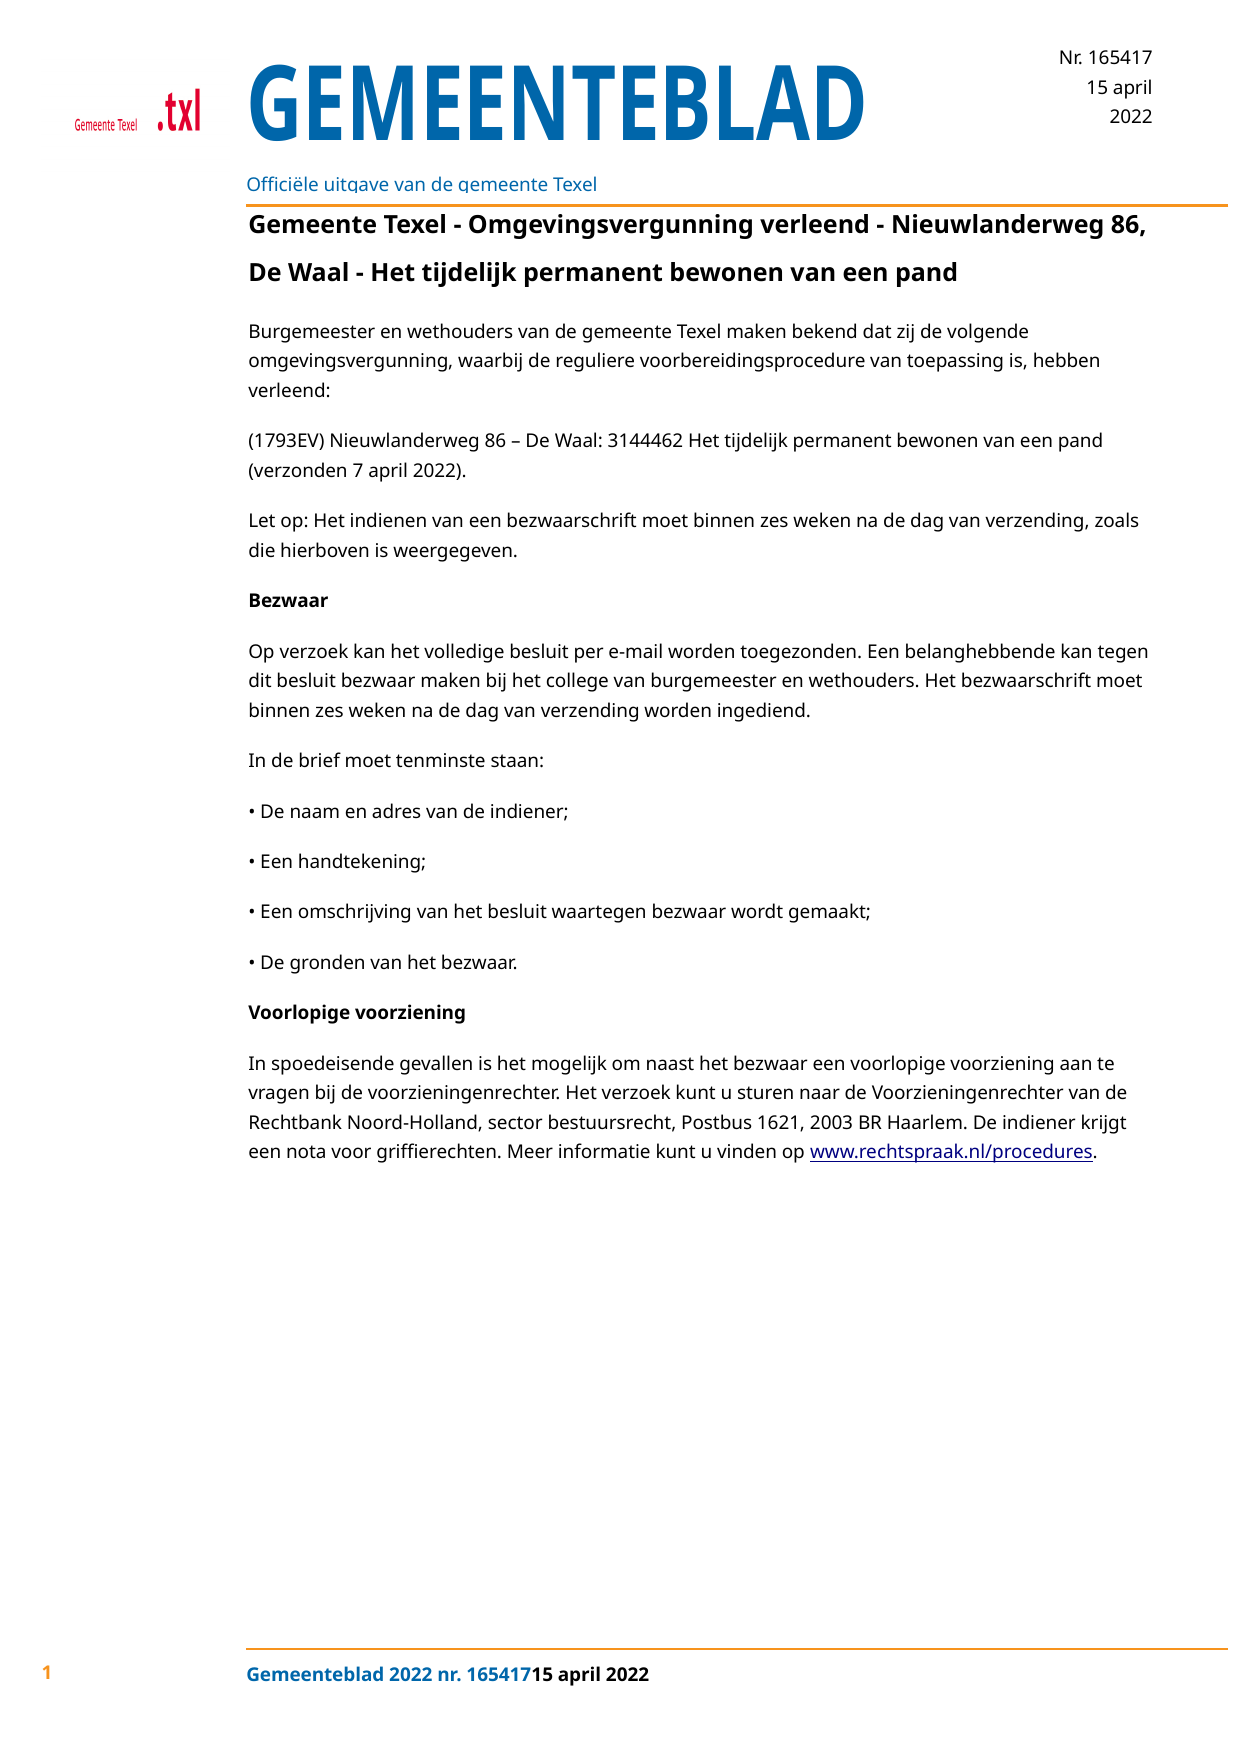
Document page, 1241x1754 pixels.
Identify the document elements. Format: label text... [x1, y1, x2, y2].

text • Een omschrijving van het besluit waartegen bezwaar wordt gemaakt; [248, 899, 1152, 924]
text Op verzoek kan het volledige besluit per e-mail worden toegezonden. Een belanghebbende kan tegen dit besluit bezwaar maken bij het college van burgemeester en wethouders. Het bezwaarschrift moet binnen zes weken na de dag van verzending worden ingediend. [248, 638, 1152, 723]
text • De naam en adres van de indiener; [248, 798, 1152, 824]
picture [41, 47, 231, 172]
text (1793EV) Nieuwlanderweg 86 – De Waal: 3144462 Het tijdelijk permanent bewonen van een pand (verzonden 7 april 2022). [248, 427, 1152, 483]
text Burgemeester en wethouders van de gemeente Texel maken bekend dat zij de volgende omgevingsvergunning, waarbij de reguliere voorbereidingsprocedure van toepassing is, hebben verleend: [248, 318, 1152, 403]
text Let op: Het indienen van een bezwaarschrift moet binnen zes weken na de dag van verzending, zoals die hierboven is weergegeven. [248, 507, 1152, 563]
text Gemeente Texel - Omgevingsvergunning verleend - Nieuwlanderweg 86, De Waal - Het tijdelijk permanent bewonen van een pand [248, 207, 1152, 288]
text In de brief moet tenminste staan: [248, 747, 1152, 773]
text • De gronden van het bezwaar. [248, 949, 1152, 975]
text Bezwaar [248, 587, 1152, 613]
text In spoedeisende gevallen is het mogelijk om naast het bezwaar een voorlopige voorziening aan te vragen bij de voorzieningenrechter. Het verzoek kunt u sturen naar de Voorzieningenrechter van de Rechtbank Noord-Holland, sector bestuursrecht, Postbus 1621, 2003 BR Haarlem. De indiener krijgt een nota voor griffierechten. Meer informatie kunt u vinden op www.rechtspraak.nl/procedures. [248, 1050, 1152, 1164]
text Voorlopige voorziening [248, 999, 1152, 1025]
text • Een handtekening; [248, 848, 1152, 874]
